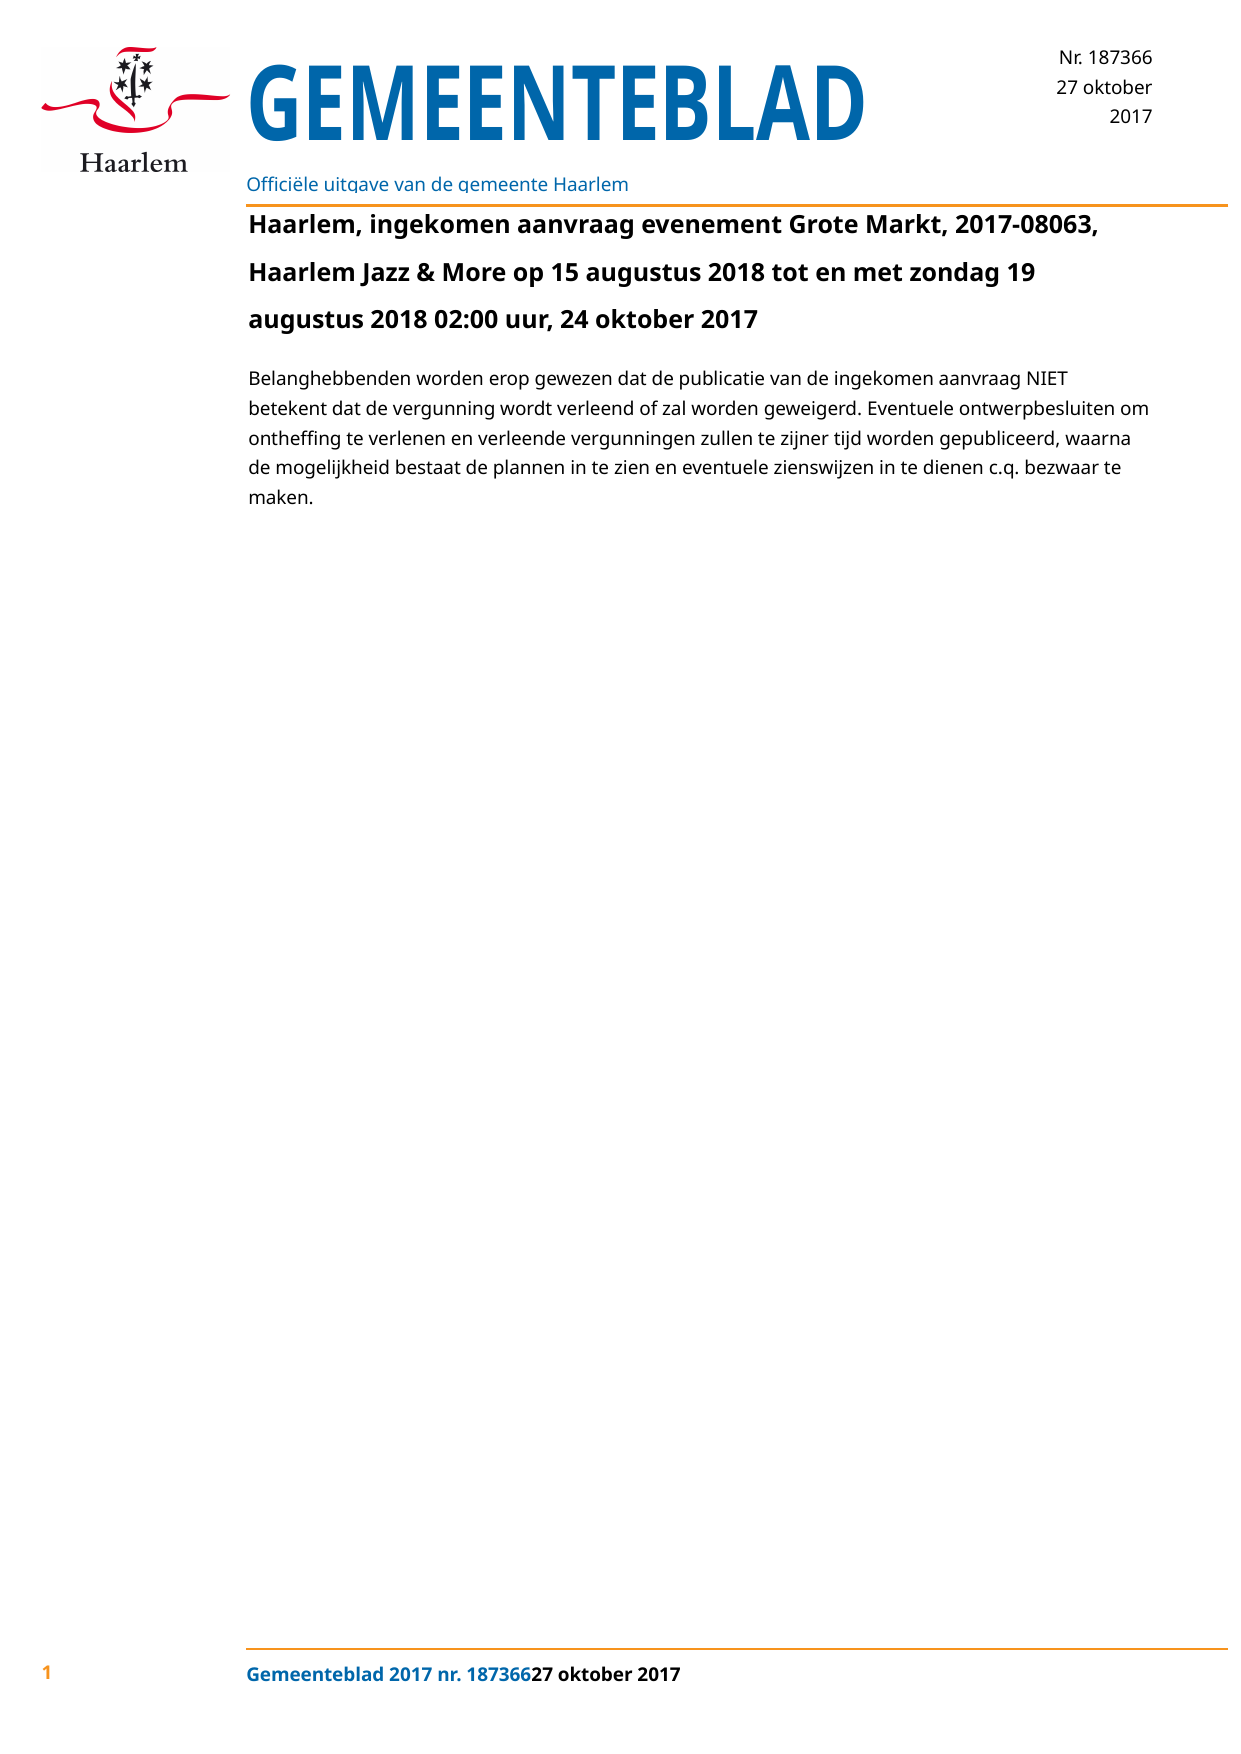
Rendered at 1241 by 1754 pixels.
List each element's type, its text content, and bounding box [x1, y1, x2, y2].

text Belanghebbenden worden erop gewezen dat de publicatie van de ingekomen aanvraag NIET betekent dat de vergunning wordt verleend of zal worden geweigerd. Eventuele ontwerpbesluiten om ontheffing te verlenen en verleende vergunningen zullen te zijner tijd worden gepubliceerd, waarna de mogelijkheid bestaat de plannen in te zien en eventuele zienswijzen in te dienen c.q. bezwaar te maken. [248, 366, 1152, 509]
text Haarlem, ingekomen aanvraag evenement Grote Markt, 2017-08063, Haarlem Jazz & More op 15 augustus 2018 tot en met zondag 19 augustus 2018 02:00 uur, 24 oktober 2017 [248, 207, 1152, 336]
picture [41, 47, 231, 172]
